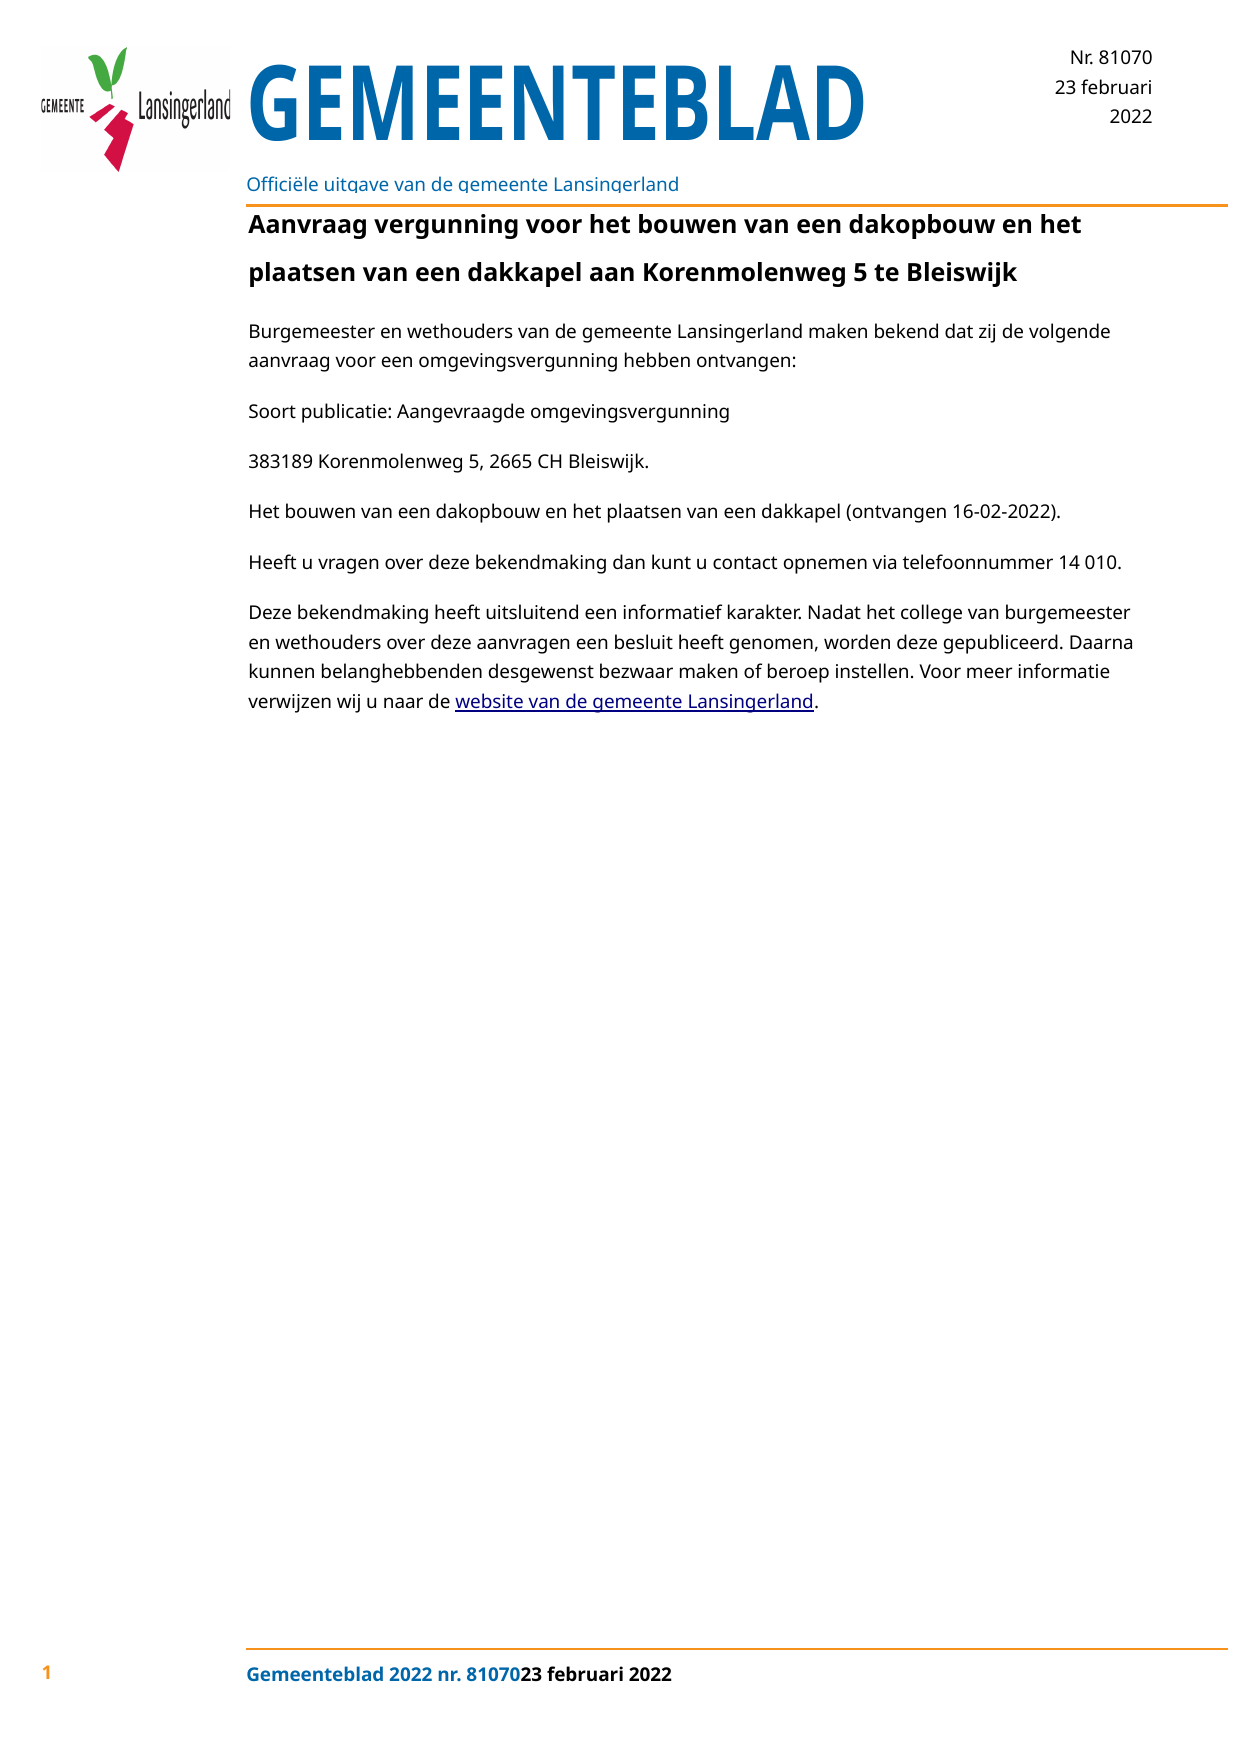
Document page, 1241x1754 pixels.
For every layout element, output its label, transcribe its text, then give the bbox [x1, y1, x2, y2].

text Deze bekendmaking heeft uitsluitend een informatief karakter. Nadat het college van burgemeester en wethouders over deze aanvragen een besluit heeft genomen, worden deze gepubliceerd. Daarna kunnen belanghebbenden desgewenst bezwaar maken of beroep instellen. Voor meer informatie verwijzen wij u naar de website van de gemeente Lansingerland. [248, 599, 1152, 714]
picture [41, 47, 231, 172]
text Het bouwen van een dakopbouw en het plaatsen van een dakkapel (ontvangen 16-02-2022). [248, 499, 1152, 524]
text Heeft u vragen over deze bekendmaking dan kunt u contact opnemen via telefoonnummer 14 010. [248, 549, 1152, 575]
text Burgemeester en wethouders van de gemeente Lansingerland maken bekend dat zij de volgende aanvraag voor een omgevingsvergunning hebben ontvangen: [248, 318, 1152, 373]
text Soort publicatie: Aangevraagde omgevingsvergunning [248, 398, 1152, 424]
text 383189 Korenmolenweg 5, 2665 CH Bleiswijk. [248, 448, 1152, 474]
text Aanvraag vergunning voor het bouwen van een dakopbouw en het plaatsen van een dakkapel aan Korenmolenweg 5 te Bleiswijk [248, 207, 1152, 288]
